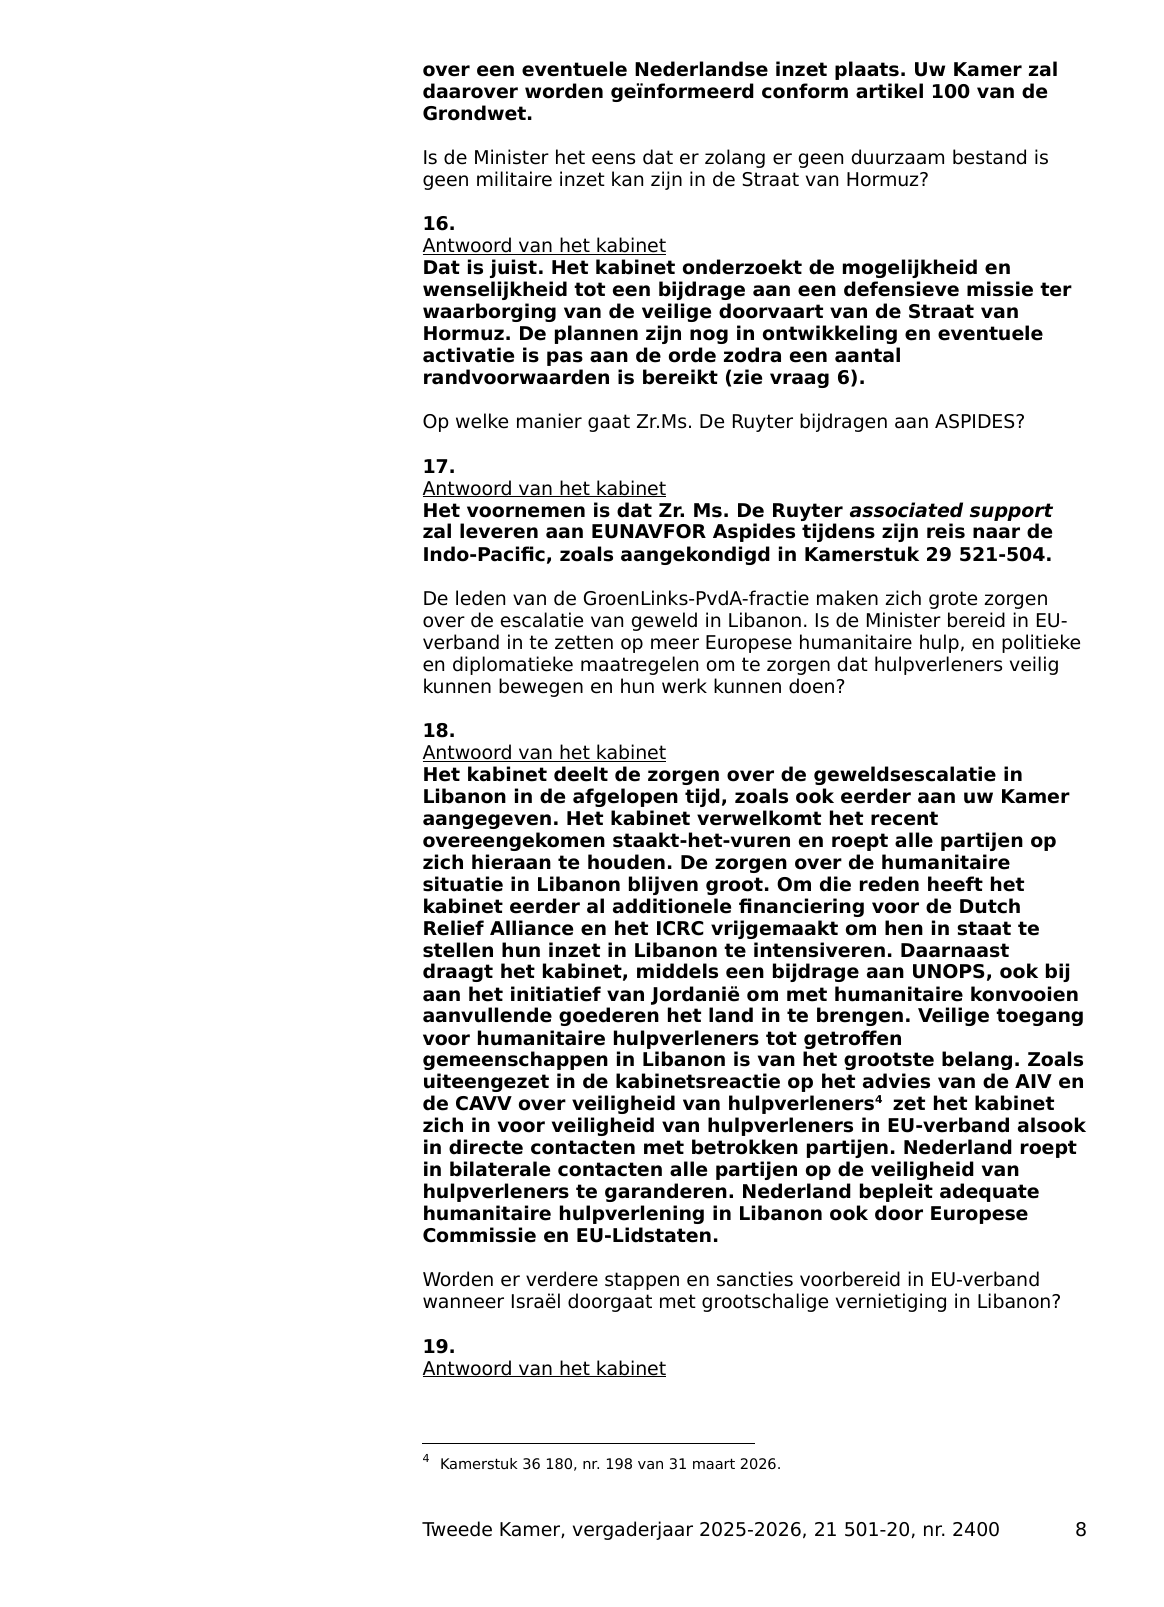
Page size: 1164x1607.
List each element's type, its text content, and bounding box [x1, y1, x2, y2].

text Kamerstuk 36 180, nr. 198 van 31 maart 2026. [422, 1452, 1087, 1474]
text over een eventuele Nederlandse inzet plaats. Uw Kamer zal daarover worden geïnformeerd conform artikel 100 van de Grondwet. [422, 59, 1087, 125]
text Is de Minister het eens dat er zolang er geen duurzaam bestand is geen militaire inzet kan zijn in de Straat van Hormuz? [422, 147, 1087, 191]
text Antwoord van het kabinet [422, 742, 1087, 764]
text Antwoord van het kabinet [422, 235, 1087, 257]
text Het voornemen is dat Zr. Ms. De Ruyter associated support zal leveren aan EUNAVFOR Aspides tijdens zijn reis naar de Indo-Pacific, zoals aangekondigd in Kamerstuk 29 521-504. [422, 499, 1087, 565]
text 16. [422, 213, 1087, 235]
text Het kabinet deelt de zorgen over de geweldsescalatie in Libanon in de afgelopen tijd, zoals ook eerder aan uw Kamer aangegeven. Het kabinet verwelkomt het recent overeengekomen staakt-het-vuren en roept alle partijen op zich hieraan te houden. De zorgen over de humanitaire situatie in Libanon blijven groot. Om die reden heeft het kabinet eerder al additionele financiering voor de Dutch Relief Alliance en het ICRC vrijgemaakt om hen in staat te stellen hun inzet in Libanon te intensiveren. Daarnaast draagt het kabinet, middels een bijdrage aan UNOPS, ook bij aan het initiatief van Jordanië om met humanitaire konvooien aanvullende goederen het land in te brengen. Veilige toegang voor humanitaire hulpverleners tot getroffen gemeenschappen in Libanon is van het grootste belang. Zoals uiteengezet in de kabinetsreactie op het advies van de AIV en de CAVV over veiligheid van hulpverleners zet het kabinet zich in voor veiligheid van hulpverleners in EU-verband alsook in directe contacten met betrokken partijen. Nederland roept in bilaterale contacten alle partijen op de veiligheid van hulpverleners te garanderen. Nederland bepleit adequate humanitaire hulpverlening in Libanon ook door Europese Commissie en EU-Lidstaten. [422, 764, 1087, 1247]
text Worden er verdere stappen en sancties voorbereid in EU-verband wanneer Israël doorgaat met grootschalige vernietiging in Libanon? [422, 1269, 1087, 1313]
text 19. [422, 1336, 1087, 1357]
text 18. [422, 720, 1087, 742]
text Antwoord van het kabinet [422, 1357, 1087, 1379]
text 17. [422, 456, 1087, 477]
text Dat is juist. Het kabinet onderzoekt de mogelijkheid en wenselijkheid tot een bijdrage aan een defensieve missie ter waarborging van de veilige doorvaart van de Straat van Hormuz. De plannen zijn nog in ontwikkeling en eventuele activatie is pas aan de orde zodra een aantal randvoorwaarden is bereikt (zie vraag 6). [422, 257, 1087, 389]
text De leden van de GroenLinks-PvdA-fractie maken zich grote zorgen over de escalatie van geweld in Libanon. Is de Minister bereid in EU-verband in te zetten op meer Europese humanitaire hulp, en politieke en diplomatieke maatregelen om te zorgen dat hulpverleners veilig kunnen bewegen en hun werk kunnen doen? [422, 588, 1087, 697]
text Op welke manier gaat Zr.Ms. De Ruyter bijdragen aan ASPIDES? [422, 411, 1087, 433]
text Antwoord van het kabinet [422, 477, 1087, 499]
